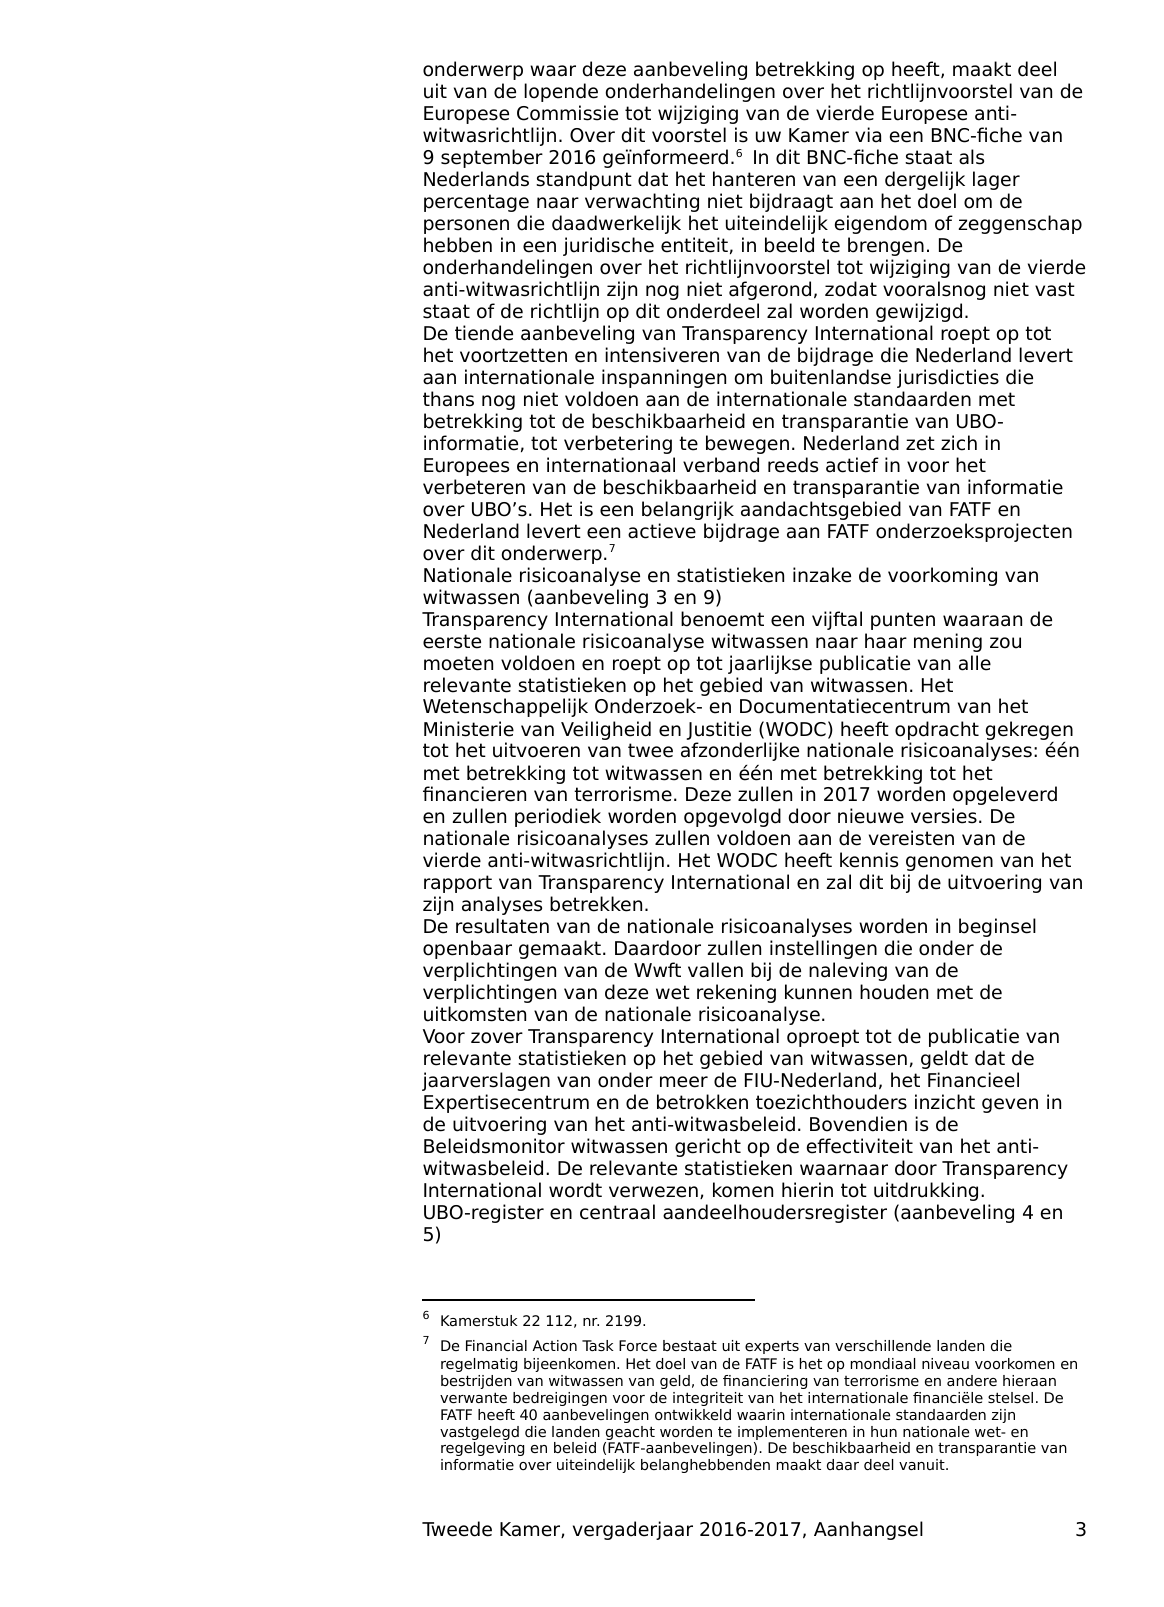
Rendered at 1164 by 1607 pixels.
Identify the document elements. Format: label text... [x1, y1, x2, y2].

text UBO-register en centraal aandeelhoudersregister (aanbeveling 4 en 5) [422, 1202, 1087, 1246]
text Nationale risicoanalyse en statistieken inzake de voorkoming van witwassen (aanbeveling 3 en 9) [422, 564, 1087, 608]
text De tiende aanbeveling van Transparency International roept op tot het voortzetten en intensiveren van de bijdrage die Nederland levert aan internationale inspanningen om buitenlandse jurisdicties die thans nog niet voldoen aan de internationale standaarden met betrekking tot de beschikbaarheid en transparantie van UBO-informatie, tot verbetering te bewegen. Nederland zet zich in Europees en internationaal verband reeds actief in voor het verbeteren van de beschikbaarheid en transparantie van informatie over UBO’s. Het is een belangrijk aandachtsgebied van FATF en Nederland levert een actieve bijdrage aan FATF onderzoeksprojecten over dit onderwerp. [422, 323, 1087, 564]
text Transparency International benoemt een vijftal punten waaraan de eerste nationale risicoanalyse witwassen naar haar mening zou moeten voldoen en roept op tot jaarlijkse publicatie van alle relevante statistieken op het gebied van witwassen. Het Wetenschappelijk Onderzoek- en Documentatiecentrum van het Ministerie van Veiligheid en Justitie (WODC) heeft opdracht gekregen tot het uitvoeren van twee afzonderlijke nationale risicoanalyses: één met betrekking tot witwassen en één met betrekking tot het financieren van terrorisme. Deze zullen in 2017 worden opgeleverd en zullen periodiek worden opgevolgd door nieuwe versies. De nationale risicoanalyses zullen voldoen aan de vereisten van de vierde anti-witwasrichtlijn. Het WODC heeft kennis genomen van het rapport van Transparency International en zal dit bij de uitvoering van zijn analyses betrekken. [422, 608, 1087, 916]
text Kamerstuk 22 112, nr. 2199. [422, 1309, 1087, 1331]
text Voor zover Transparency International oproept tot de publicatie van relevante statistieken op het gebied van witwassen, geldt dat de jaarverslagen van onder meer de FIU-Nederland, het Financieel Expertisecentrum en de betrokken toezichthouders inzicht geven in de uitvoering van het anti-witwasbeleid. Bovendien is de Beleidsmonitor witwassen gericht op de effectiviteit van het anti-witwasbeleid. De relevante statistieken waarnaar door Transparency International wordt verwezen, komen hierin tot uitdrukking. [422, 1026, 1087, 1202]
text De Financial Action Task Force bestaat uit experts van verschillende landen die regelmatig bijeenkomen. Het doel van de FATF is het op mondiaal niveau voorkomen en bestrijden van witwassen van geld, de financiering van terrorisme en andere hieraan verwante bedreigingen voor de integriteit van het internationale financiële stelsel. De FATF heeft 40 aanbevelingen ontwikkeld waarin internationale standaarden zijn vastgelegd die landen geacht worden te implementeren in hun nationale wet- en regelgeving en beleid (FATF-aanbevelingen). De beschikbaarheid en transparantie van informatie over uiteindelijk belanghebbenden maakt daar deel vanuit. [422, 1334, 1087, 1474]
text De resultaten van de nationale risicoanalyses worden in beginsel openbaar gemaakt. Daardoor zullen instellingen die onder de verplichtingen van de Wwft vallen bij de naleving van de verplichtingen van deze wet rekening kunnen houden met de uitkomsten van de nationale risicoanalyse. [422, 916, 1087, 1026]
text onderwerp waar deze aanbeveling betrekking op heeft, maakt deel uit van de lopende onderhandelingen over het richtlijnvoorstel van de Europese Commissie tot wijziging van de vierde Europese anti-witwasrichtlijn. Over dit voorstel is uw Kamer via een BNC-fiche van 9 september 2016 geïnformeerd. In dit BNC-fiche staat als Nederlands standpunt dat het hanteren van een dergelijk lager percentage naar verwachting niet bijdraagt aan het doel om de personen die daadwerkelijk het uiteindelijk eigendom of zeggenschap hebben in een juridische entiteit, in beeld te brengen. De onderhandelingen over het richtlijnvoorstel tot wijziging van de vierde anti-witwasrichtlijn zijn nog niet afgerond, zodat vooralsnog niet vast staat of de richtlijn op dit onderdeel zal worden gewijzigd. [422, 59, 1087, 323]
